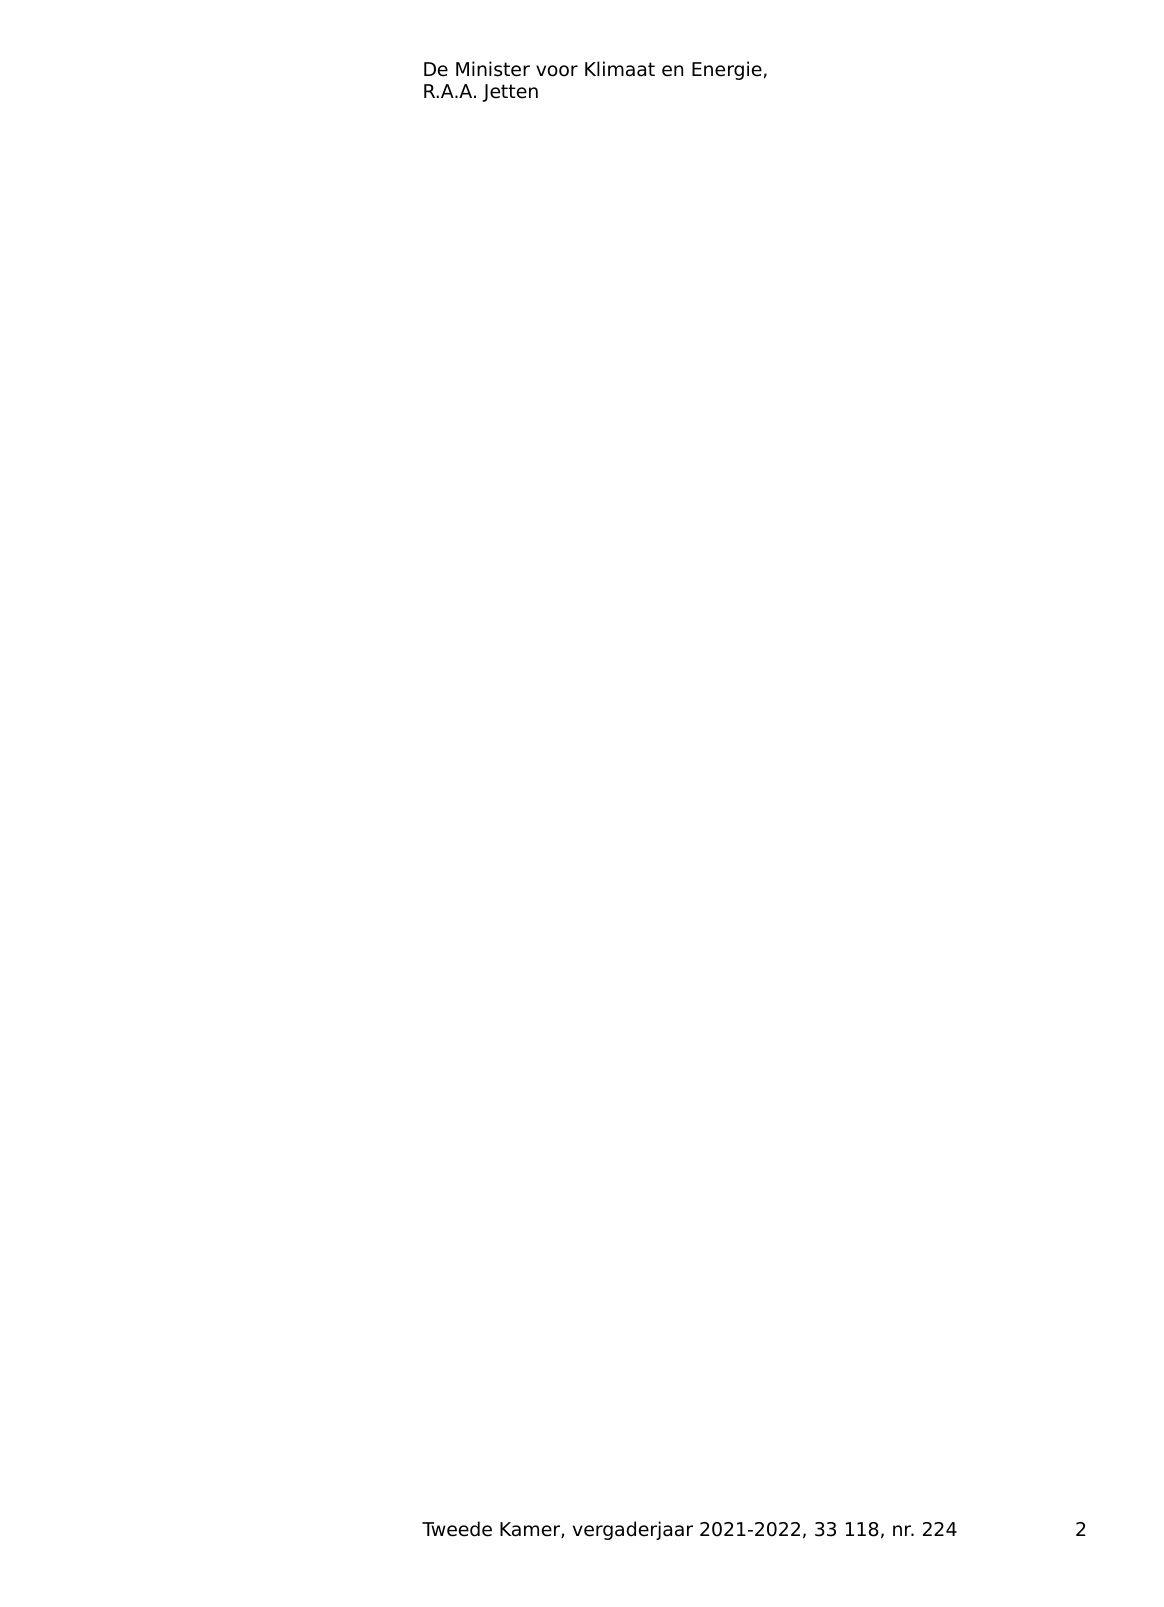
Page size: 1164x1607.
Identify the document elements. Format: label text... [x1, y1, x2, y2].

text De Minister voor Klimaat en Energie, R.A.A. Jetten [422, 59, 1087, 103]
